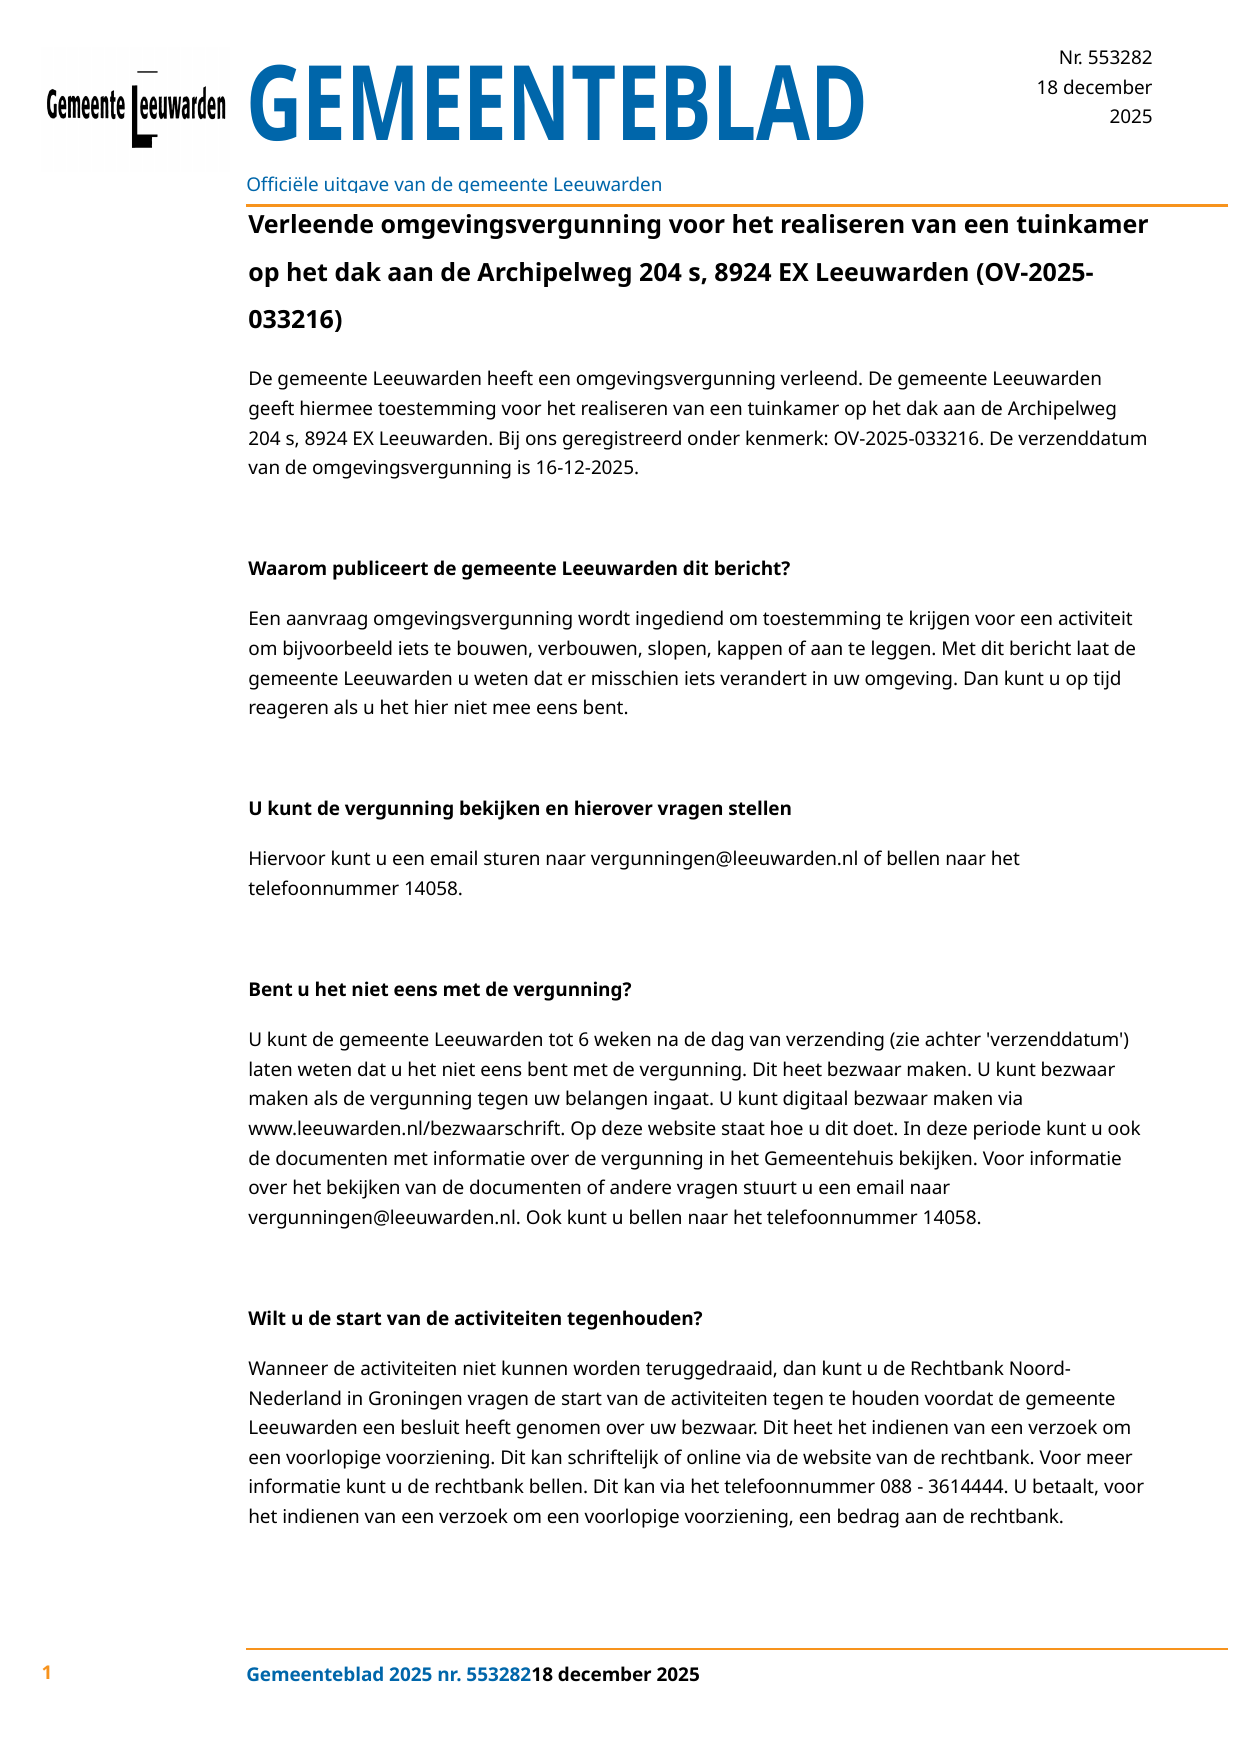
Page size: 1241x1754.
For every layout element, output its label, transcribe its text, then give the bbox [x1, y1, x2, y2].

text Hiervoor kunt u een email sturen naar vergunningen@leeuwarden.nl of bellen naar het telefoonnummer 14058. [248, 846, 1152, 901]
text Waarom publiceert de gemeente Leeuwarden dit bericht? [248, 555, 1152, 581]
text De gemeente Leeuwarden heeft een omgevingsvergunning verleend. De gemeente Leeuwarden geeft hiermee toestemming voor het realiseren van een tuinkamer op het dak aan de Archipelweg 204 s, 8924 EX Leeuwarden. Bij ons geregistreerd onder kenmerk: OV-2025-033216. De verzenddatum van de omgevingsvergunning is 16-12-2025. [248, 366, 1152, 480]
text U kunt de gemeente Leeuwarden tot 6 weken na de dag van verzending (zie achter 'verzenddatum') laten weten dat u het niet eens bent met de vergunning. Dit heet bezwaar maken. U kunt bezwaar maken als de vergunning tegen uw belangen ingaat. U kunt digitaal bezwaar maken via www.leeuwarden.nl/bezwaarschrift. Op deze website staat hoe u dit doet. In deze periode kunt u ook de documenten met informatie over de vergunning in het Gemeentehuis bekijken. Voor informatie over het bekijken van de documenten of andere vragen stuurt u een email naar vergunningen@leeuwarden.nl. Ook kunt u bellen naar het telefoonnummer 14058. [248, 1026, 1152, 1229]
text Verleende omgevingsvergunning voor het realiseren van een tuinkamer op het dak aan de Archipelweg 204 s, 8924 EX Leeuwarden (OV-2025-033216) [248, 207, 1152, 336]
text Wilt u de start van de activiteiten tegenhouden? [248, 1305, 1152, 1330]
text Wanneer de activiteiten niet kunnen worden teruggedraaid, dan kunt u de Rechtbank Noord-Nederland in Groningen vragen de start van de activiteiten tegen te houden voordat de gemeente Leeuwarden een besluit heeft genomen over uw bezwaar. Dit heet het indienen van een verzoek om een voorlopige voorziening. Dit kan schriftelijk of online via de website van de rechtbank. Voor meer informatie kunt u de rechtbank bellen. Dit kan via het telefoonnummer 088 - 3614444. U betaalt, voor het indienen van een verzoek om een voorlopige voorziening, een bedrag aan de rechtbank. [248, 1355, 1152, 1529]
text Bent u het niet eens met de vergunning? [248, 976, 1152, 1002]
text Een aanvraag omgevingsvergunning wordt ingediend om toestemming te krijgen voor een activiteit om bijvoorbeeld iets te bouwen, verbouwen, slopen, kappen of aan te leggen. Met dit bericht laat de gemeente Leeuwarden u weten dat er misschien iets verandert in uw omgeving. Dan kunt u op tijd reageren als u het hier niet mee eens bent. [248, 606, 1152, 720]
text U kunt de vergunning bekijken en hierover vragen stellen [248, 795, 1152, 821]
picture [41, 47, 231, 172]
